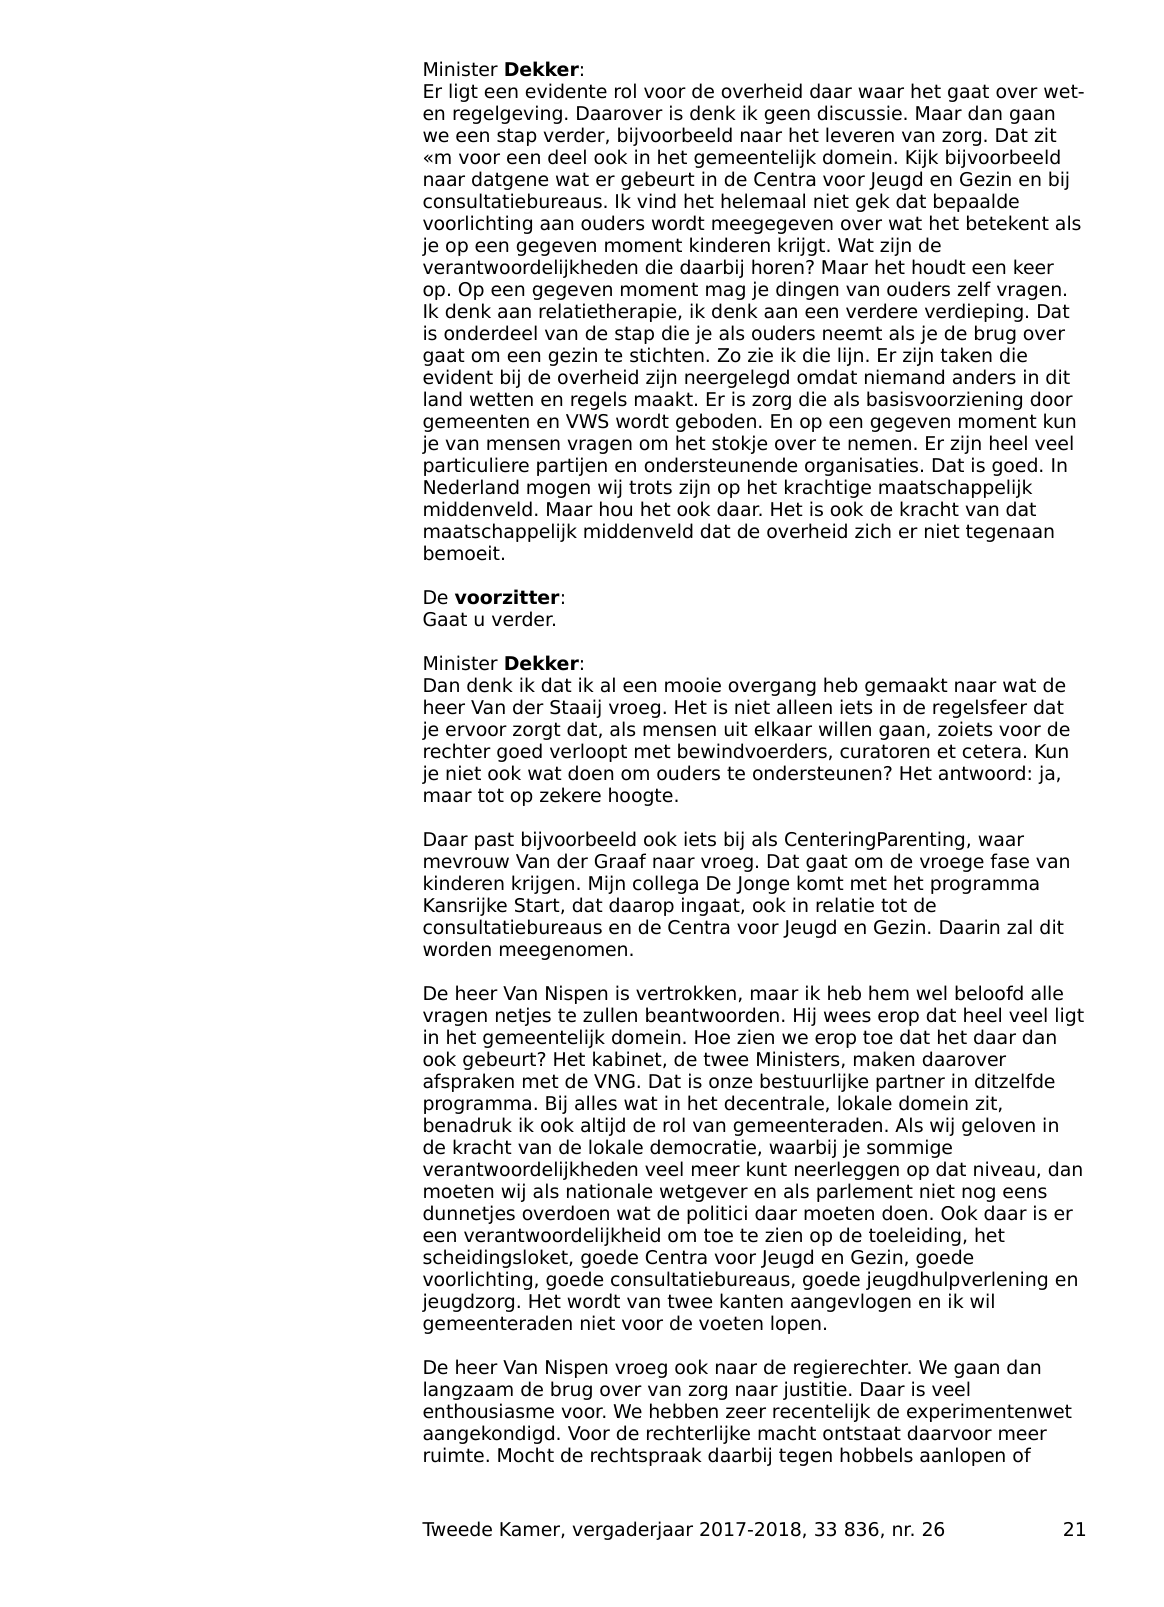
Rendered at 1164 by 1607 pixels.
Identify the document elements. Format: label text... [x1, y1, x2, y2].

text Daar past bijvoorbeeld ook iets bij als CenteringParenting, waar mevrouw Van der Graaf naar vroeg. Dat gaat om de vroege fase van kinderen krijgen. Mijn collega De Jonge komt met het programma Kansrijke Start, dat daarop ingaat, ook in relatie tot de consultatiebureaus en de Centra voor Jeugd en Gezin. Daarin zal dit worden meegenomen. [422, 829, 1087, 961]
text Minister Dekker: [422, 59, 1087, 81]
text De heer Van Nispen is vertrokken, maar ik heb hem wel beloofd alle vragen netjes te zullen beantwoorden. Hij wees erop dat heel veel ligt in het gemeentelijk domein. Hoe zien we erop toe dat het daar dan ook gebeurt? Het kabinet, de twee Ministers, maken daarover afspraken met de VNG. Dat is onze bestuurlijke partner in ditzelfde programma. Bij alles wat in het decentrale, lokale domein zit, benadruk ik ook altijd de rol van gemeenteraden. Als wij geloven in de kracht van de lokale democratie, waarbij je sommige verantwoordelijkheden veel meer kunt neerleggen op dat niveau, dan moeten wij als nationale wetgever en als parlement niet nog eens dunnetjes overdoen wat de politici daar moeten doen. Ook daar is er een verantwoordelijkheid om toe te zien op de toeleiding, het scheidingsloket, goede Centra voor Jeugd en Gezin, goede voorlichting, goede consultatiebureaus, goede jeugdhulpverlening en jeugdzorg. Het wordt van twee kanten aangevlogen en ik wil gemeenteraden niet voor de voeten lopen. [422, 983, 1087, 1335]
text De heer Van Nispen vroeg ook naar de regierechter. We gaan dan langzaam de brug over van zorg naar justitie. Daar is veel enthousiasme voor. We hebben zeer recentelijk de experimentenwet aangekondigd. Voor de rechterlijke macht ontstaat daarvoor meer ruimte. Mocht de rechtspraak daarbij tegen hobbels aanlopen of [422, 1357, 1087, 1467]
text Gaat u verder. [422, 609, 1087, 631]
text De voorzitter: [422, 587, 1087, 609]
text Er ligt een evidente rol voor de overheid daar waar het gaat over wet- en regelgeving. Daarover is denk ik geen discussie. Maar dan gaan we een stap verder, bijvoorbeeld naar het leveren van zorg. Dat zit «m voor een deel ook in het gemeentelijk domein. Kijk bijvoorbeeld naar datgene wat er gebeurt in de Centra voor Jeugd en Gezin en bij consultatiebureaus. Ik vind het helemaal niet gek dat bepaalde voorlichting aan ouders wordt meegegeven over wat het betekent als je op een gegeven moment kinderen krijgt. Wat zijn de verantwoordelijkheden die daarbij horen? Maar het houdt een keer op. Op een gegeven moment mag je dingen van ouders zelf vragen. Ik denk aan relatietherapie, ik denk aan een verdere verdieping. Dat is onderdeel van de stap die je als ouders neemt als je de brug over gaat om een gezin te stichten. Zo zie ik die lijn. Er zijn taken die evident bij de overheid zijn neergelegd omdat niemand anders in dit land wetten en regels maakt. Er is zorg die als basisvoorziening door gemeenten en VWS wordt geboden. En op een gegeven moment kun je van mensen vragen om het stokje over te nemen. Er zijn heel veel particuliere partijen en ondersteunende organisaties. Dat is goed. In Nederland mogen wij trots zijn op het krachtige maatschappelijk middenveld. Maar hou het ook daar. Het is ook de kracht van dat maatschappelijk middenveld dat de overheid zich er niet tegenaan bemoeit. [422, 81, 1087, 564]
text Dan denk ik dat ik al een mooie overgang heb gemaakt naar wat de heer Van der Staaij vroeg. Het is niet alleen iets in de regelsfeer dat je ervoor zorgt dat, als mensen uit elkaar willen gaan, zoiets voor de rechter goed verloopt met bewindvoerders, curatoren et cetera. Kun je niet ook wat doen om ouders te ondersteunen? Het antwoord: ja, maar tot op zekere hoogte. [422, 675, 1087, 807]
text Minister Dekker: [422, 653, 1087, 675]
